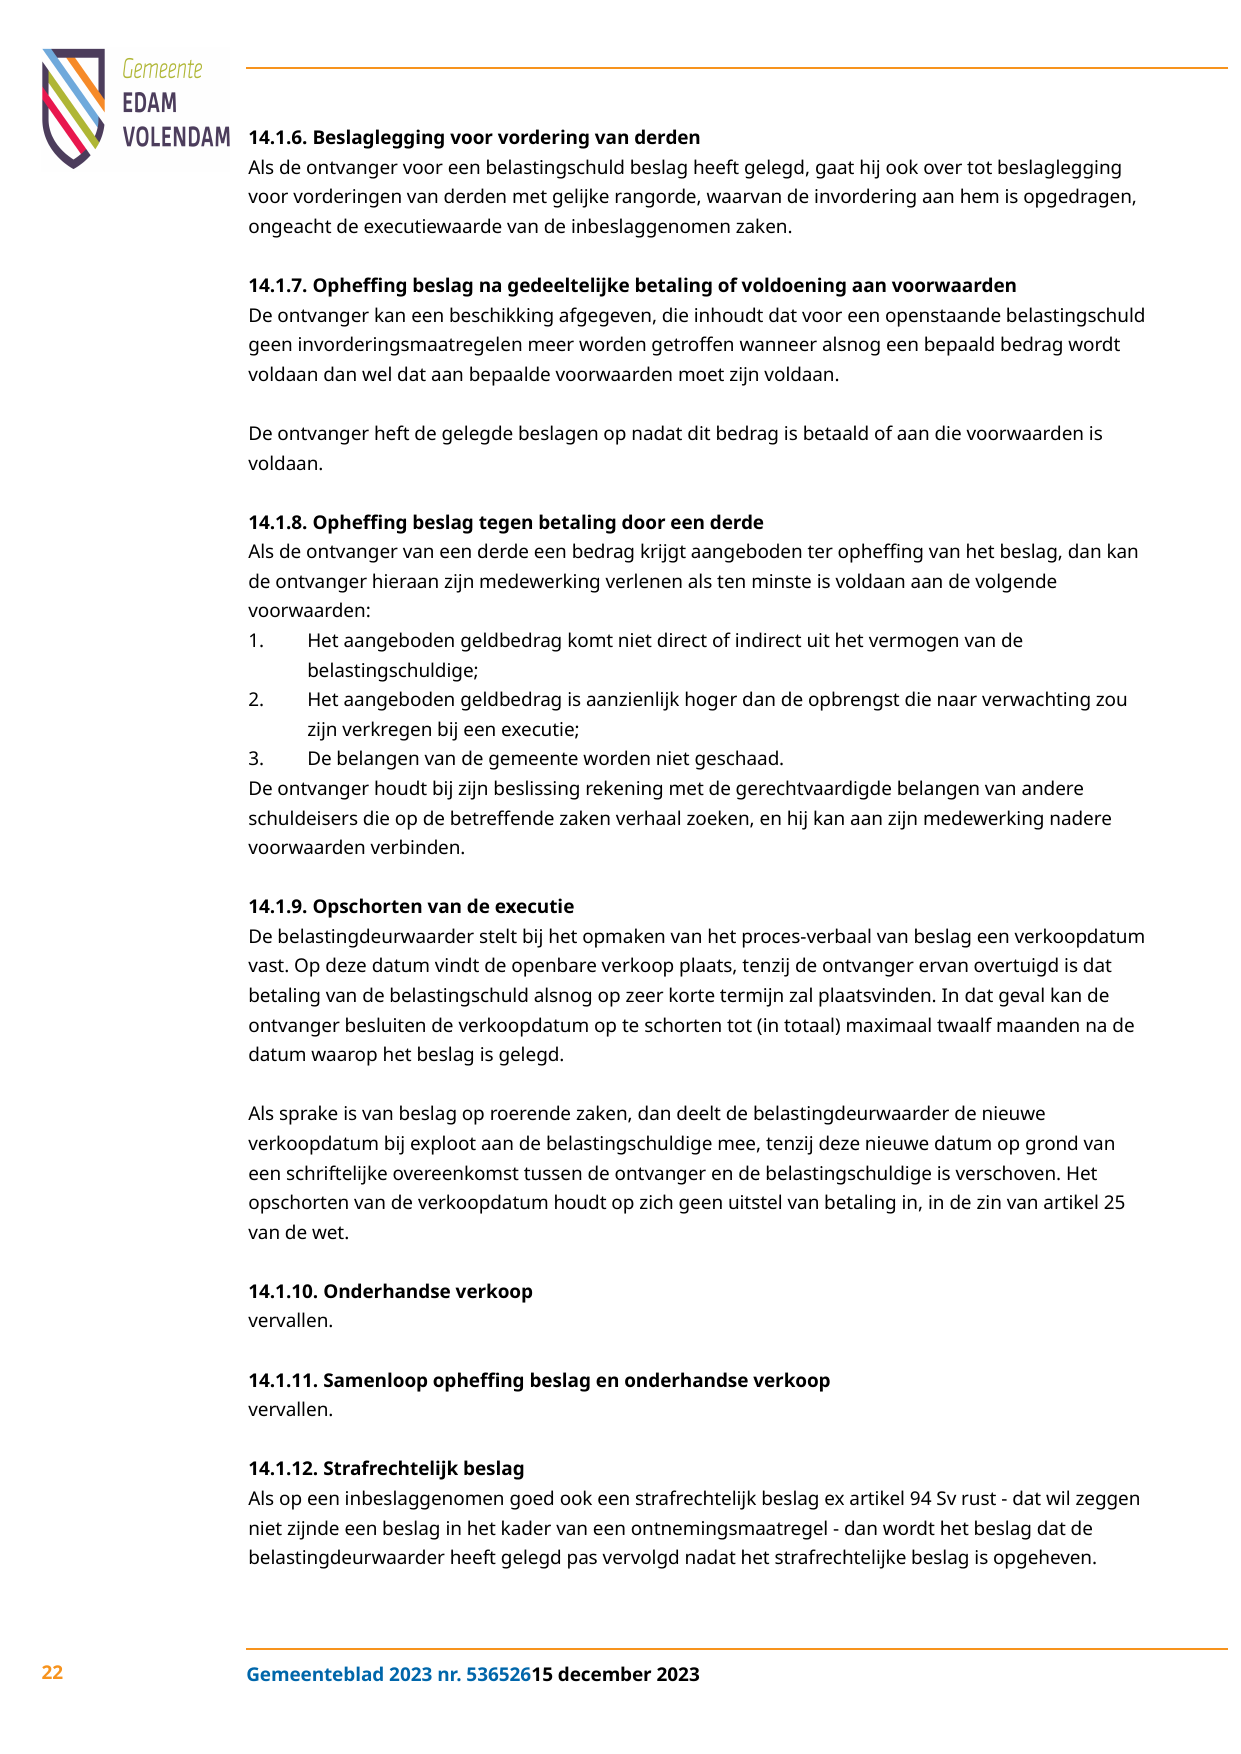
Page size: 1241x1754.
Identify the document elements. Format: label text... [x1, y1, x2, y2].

text De ontvanger houdt bij zijn beslissing rekening met de gerechtvaardigde belangen van andere schuldeisers die op de betreffende zaken verhaal zoeken, en hij kan aan zijn medewerking nadere voorwaarden verbinden. [248, 775, 1152, 860]
text vervallen. [248, 1396, 1152, 1422]
text 14.1.11. Samenloop opheffing beslag en onderhandse verkoop [248, 1367, 1152, 1393]
text Als sprake is van beslag op roerende zaken, dan deelt de belastingdeurwaarder de nieuwe verkoopdatum bij exploot aan de belastingschuldige mee, tenzij deze nieuwe datum op grond van een schriftelijke overeenkomst tussen de ontvanger en de belastingschuldige is verschoven. Het opschorten van de verkoopdatum houdt op zich geen uitstel van betaling in, in de zin van artikel 25 van de wet. [248, 1101, 1152, 1245]
list Het aangeboden geldbedrag komt niet direct of indirect uit het vermogen van de belastingschuldige; [248, 627, 1152, 683]
list De belangen van de gemeente worden niet geschaad. [248, 746, 1152, 771]
text 14.1.6. Beslaglegging voor vordering van derden [248, 124, 1152, 150]
text Als de ontvanger van een derde een bedrag krijgt aangeboden ter opheffing van het beslag, dan kan de ontvanger hieraan zijn medewerking verlenen als ten minste is voldaan aan de volgende voorwaarden: [248, 538, 1152, 623]
text De ontvanger kan een beschikking afgegeven, die inhoudt dat voor een openstaande belastingschuld geen invorderingsmaatregelen meer worden getroffen wanneer alsnog een bepaald bedrag wordt voldaan dan wel dat aan bepaalde voorwaarden moet zijn voldaan. [248, 302, 1152, 387]
text 14.1.9. Opschorten van de executie [248, 893, 1152, 919]
list Het aangeboden geldbedrag is aanzienlijk hoger dan de opbrengst die naar verwachting zou zijn verkregen bij een executie; [248, 686, 1152, 742]
text 14.1.10. Onderhandse verkoop [248, 1278, 1152, 1304]
text De belastingdeurwaarder stelt bij het opmaken van het proces-verbaal van beslag een verkoopdatum vast. Op deze datum vindt de openbare verkoop plaats, tenzij de ontvanger ervan overtuigd is dat betaling van de belastingschuld alsnog op zeer korte termijn zal plaatsvinden. In dat geval kan de ontvanger besluiten de verkoopdatum op te schorten tot (in totaal) maximaal twaalf maanden na de datum waarop het beslag is gelegd. [248, 923, 1152, 1067]
text vervallen. [248, 1308, 1152, 1333]
text 14.1.12. Strafrechtelijk beslag [248, 1456, 1152, 1481]
text 14.1.7. Opheffing beslag na gedeeltelijke betaling of voldoening aan voorwaarden [248, 272, 1152, 298]
text Als de ontvanger voor een belastingschuld beslag heeft gelegd, gaat hij ook over tot beslaglegging voor vorderingen van derden met gelijke rangorde, waarvan de invordering aan hem is opgedragen, ongeacht de executiewaarde van de inbeslaggenomen zaken. [248, 154, 1152, 239]
text De ontvanger heft de gelegde beslagen op nadat dit bedrag is betaald of aan die voorwaarden is voldaan. [248, 420, 1152, 476]
text 14.1.8. Opheffing beslag tegen betaling door een derde [248, 509, 1152, 535]
picture [41, 47, 231, 172]
text Als op een inbeslaggenomen goed ook een strafrechtelijk beslag ex artikel 94 Sv rust - dat wil zeggen niet zijnde een beslag in het kader van een ontnemingsmaatregel - dan wordt het beslag dat de belastingdeurwaarder heeft gelegd pas vervolgd nadat het strafrechtelijke beslag is opgeheven. [248, 1485, 1152, 1570]
